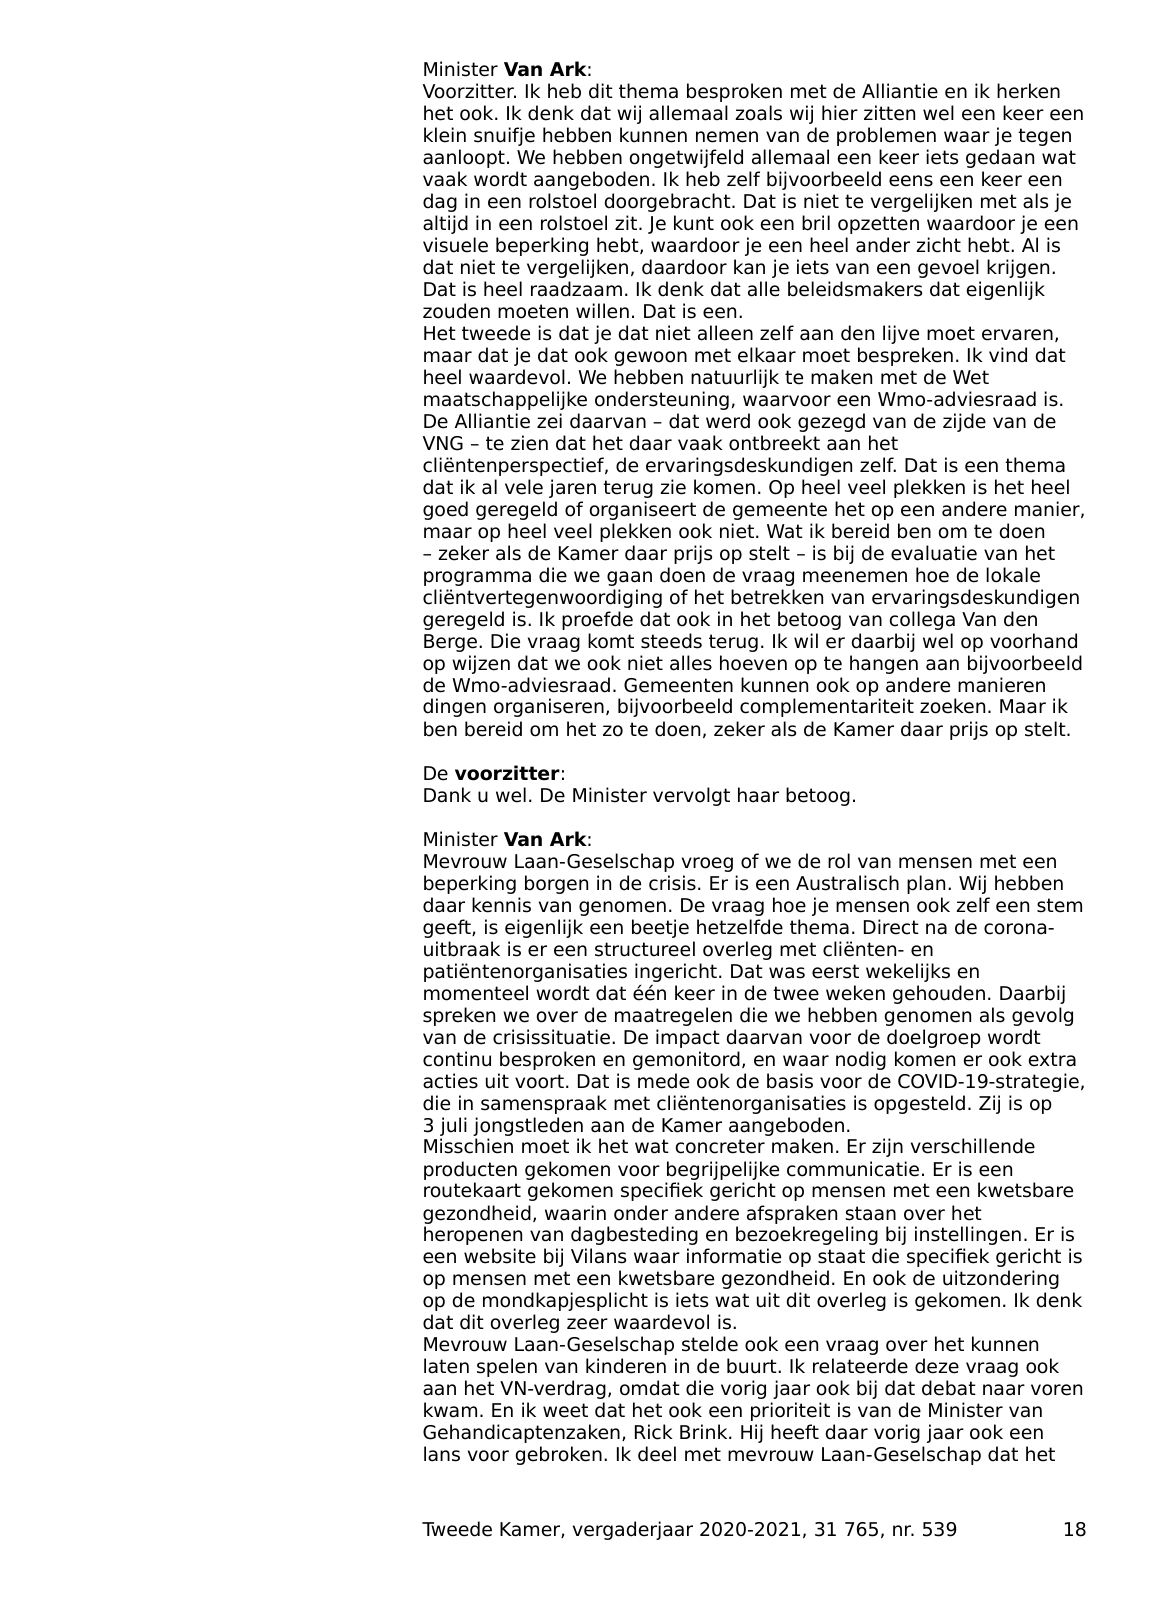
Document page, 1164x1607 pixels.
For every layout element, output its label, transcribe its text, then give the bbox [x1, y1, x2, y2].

text Mevrouw Laan-Geselschap vroeg of we de rol van mensen met een beperking borgen in de crisis. Er is een Australisch plan. Wij hebben daar kennis van genomen. De vraag hoe je mensen ook zelf een stem geeft, is eigenlijk een beetje hetzelfde thema. Direct na de corona-uitbraak is er een structureel overleg met cliënten- en patiëntenorganisaties ingericht. Dat was eerst wekelijks en momenteel wordt dat één keer in de twee weken gehouden. Daarbij spreken we over de maatregelen die we hebben genomen als gevolg van de crisissituatie. De impact daarvan voor de doelgroep wordt continu besproken en gemonitord, en waar nodig komen er ook extra acties uit voort. Dat is mede ook de basis voor de COVID-19-strategie, die in samenspraak met cliëntenorganisaties is opgesteld. Zij is op 3 juli jongstleden aan de Kamer aangeboden. [422, 851, 1087, 1136]
text Voorzitter. Ik heb dit thema besproken met de Alliantie en ik herken het ook. Ik denk dat wij allemaal zoals wij hier zitten wel een keer een klein snuifje hebben kunnen nemen van de problemen waar je tegen aanloopt. We hebben ongetwijfeld allemaal een keer iets gedaan wat vaak wordt aangeboden. Ik heb zelf bijvoorbeeld eens een keer een dag in een rolstoel doorgebracht. Dat is niet te vergelijken met als je altijd in een rolstoel zit. Je kunt ook een bril opzetten waardoor je een visuele beperking hebt, waardoor je een heel ander zicht hebt. Al is dat niet te vergelijken, daardoor kan je iets van een gevoel krijgen. Dat is heel raadzaam. Ik denk dat alle beleidsmakers dat eigenlijk zouden moeten willen. Dat is een. [422, 81, 1087, 323]
text Dank u wel. De Minister vervolgt haar betoog. [422, 784, 1087, 807]
text Het tweede is dat je dat niet alleen zelf aan den lijve moet ervaren, maar dat je dat ook gewoon met elkaar moet bespreken. Ik vind dat heel waardevol. We hebben natuurlijk te maken met de Wet maatschappelijke ondersteuning, waarvoor een Wmo-adviesraad is. De Alliantie zei daarvan – dat werd ook gezegd van de zijde van de VNG – te zien dat het daar vaak ontbreekt aan het cliëntenperspectief, de ervaringsdeskundigen zelf. Dat is een thema dat ik al vele jaren terug zie komen. Op heel veel plekken is het heel goed geregeld of organiseert de gemeente het op een andere manier, maar op heel veel plekken ook niet. Wat ik bereid ben om te doen – zeker als de Kamer daar prijs op stelt – is bij de evaluatie van het programma die we gaan doen de vraag meenemen hoe de lokale cliëntvertegenwoordiging of het betrekken van ervaringsdeskundigen geregeld is. Ik proefde dat ook in het betoog van collega Van den Berge. Die vraag komt steeds terug. Ik wil er daarbij wel op voorhand op wijzen dat we ook niet alles hoeven op te hangen aan bijvoorbeeld de Wmo-adviesraad. Gemeenten kunnen ook op andere manieren dingen organiseren, bijvoorbeeld complementariteit zoeken. Maar ik ben bereid om het zo te doen, zeker als de Kamer daar prijs op stelt. [422, 323, 1087, 740]
text Misschien moet ik het wat concreter maken. Er zijn verschillende producten gekomen voor begrijpelijke communicatie. Er is een routekaart gekomen specifiek gericht op mensen met een kwetsbare gezondheid, waarin onder andere afspraken staan over het heropenen van dagbesteding en bezoekregeling bij instellingen. Er is een website bij Vilans waar informatie op staat die specifiek gericht is op mensen met een kwetsbare gezondheid. En ook de uitzondering op de mondkapjesplicht is iets wat uit dit overleg is gekomen. Ik denk dat dit overleg zeer waardevol is. [422, 1136, 1087, 1334]
text Minister Van Ark: [422, 59, 1087, 81]
text Minister Van Ark: [422, 829, 1087, 851]
text Mevrouw Laan-Geselschap stelde ook een vraag over het kunnen laten spelen van kinderen in de buurt. Ik relateerde deze vraag ook aan het VN-verdrag, omdat die vorig jaar ook bij dat debat naar voren kwam. En ik weet dat het ook een prioriteit is van de Minister van Gehandicaptenzaken, Rick Brink. Hij heeft daar vorig jaar ook een lans voor gebroken. Ik deel met mevrouw Laan-Geselschap dat het [422, 1334, 1087, 1466]
text De voorzitter: [422, 763, 1087, 784]
